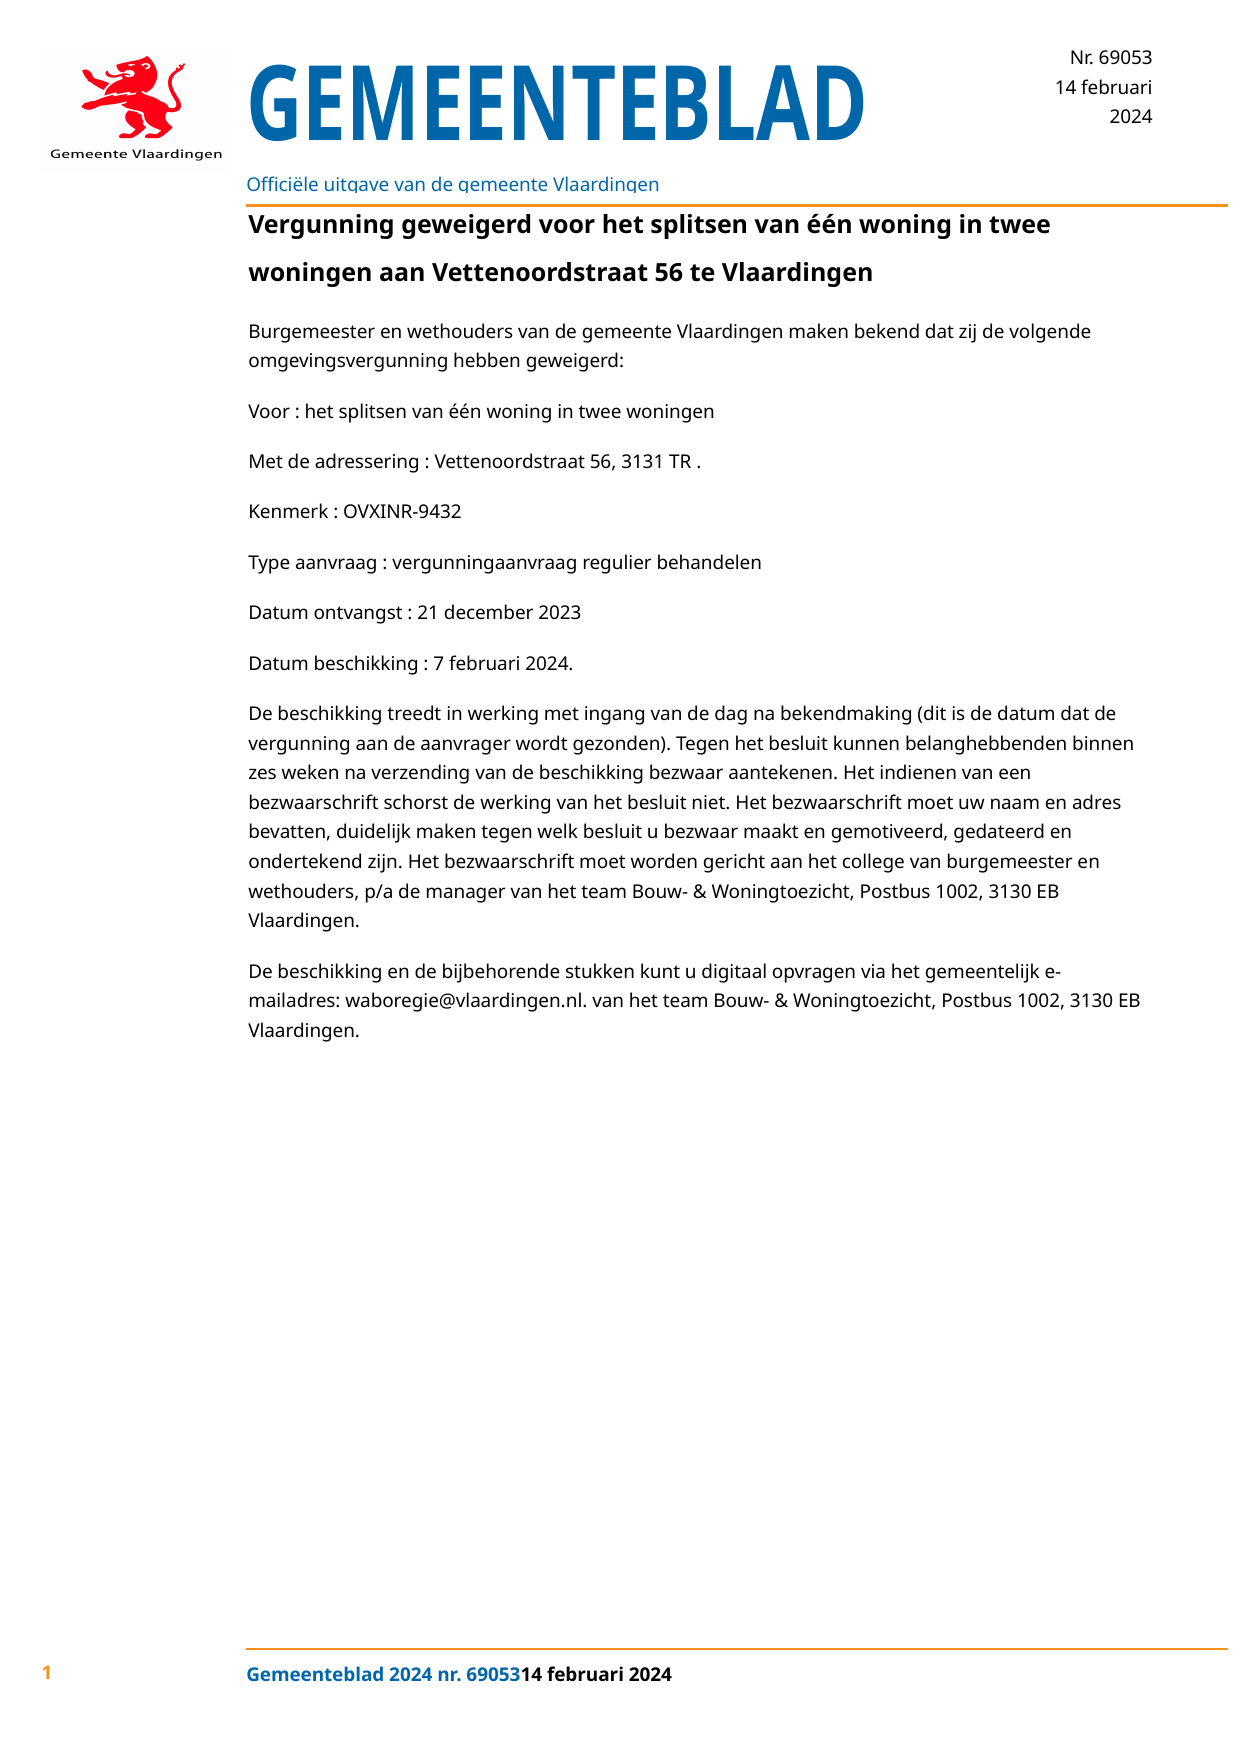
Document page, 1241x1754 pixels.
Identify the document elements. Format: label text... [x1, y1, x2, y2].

text Voor : het splitsen van één woning in twee woningen [248, 398, 1152, 424]
text De beschikking treedt in werking met ingang van de dag na bekendmaking (dit is de datum dat de vergunning aan de aanvrager wordt gezonden). Tegen het besluit kunnen belanghebbenden binnen zes weken na verzending van de beschikking bezwaar aantekenen. Het indienen van een bezwaarschrift schorst de werking van het besluit niet. Het bezwaarschrift moet uw naam en adres bevatten, duidelijk maken tegen welk besluit u bezwaar maakt en gemotiveerd, gedateerd en ondertekend zijn. Het bezwaarschrift moet worden gericht aan het college van burgemeester en wethouders, p/a de manager van het team Bouw- & Woningtoezicht, Postbus 1002, 3130 EB Vlaardingen. [248, 700, 1152, 933]
text Datum ontvangst : 21 december 2023 [248, 599, 1152, 625]
text Burgemeester en wethouders van de gemeente Vlaardingen maken bekend dat zij de volgende omgevingsvergunning hebben geweigerd: [248, 318, 1152, 373]
text Met de adressering : Vettenoordstraat 56, 3131 TR . [248, 448, 1152, 474]
text Type aanvraag : vergunningaanvraag regulier behandelen [248, 549, 1152, 575]
text Datum beschikking : 7 februari 2024. [248, 650, 1152, 676]
text De beschikking en de bijbehorende stukken kunt u digitaal opvragen via het gemeentelijk e-mailadres: waboregie@vlaardingen.nl. van het team Bouw- & Woningtoezicht, Postbus 1002, 3130 EB Vlaardingen. [248, 958, 1152, 1043]
text Kenmerk : OVXINR-9432 [248, 499, 1152, 524]
picture [41, 47, 231, 172]
text Vergunning geweigerd voor het splitsen van één woning in twee woningen aan Vettenoordstraat 56 te Vlaardingen [248, 207, 1152, 288]
